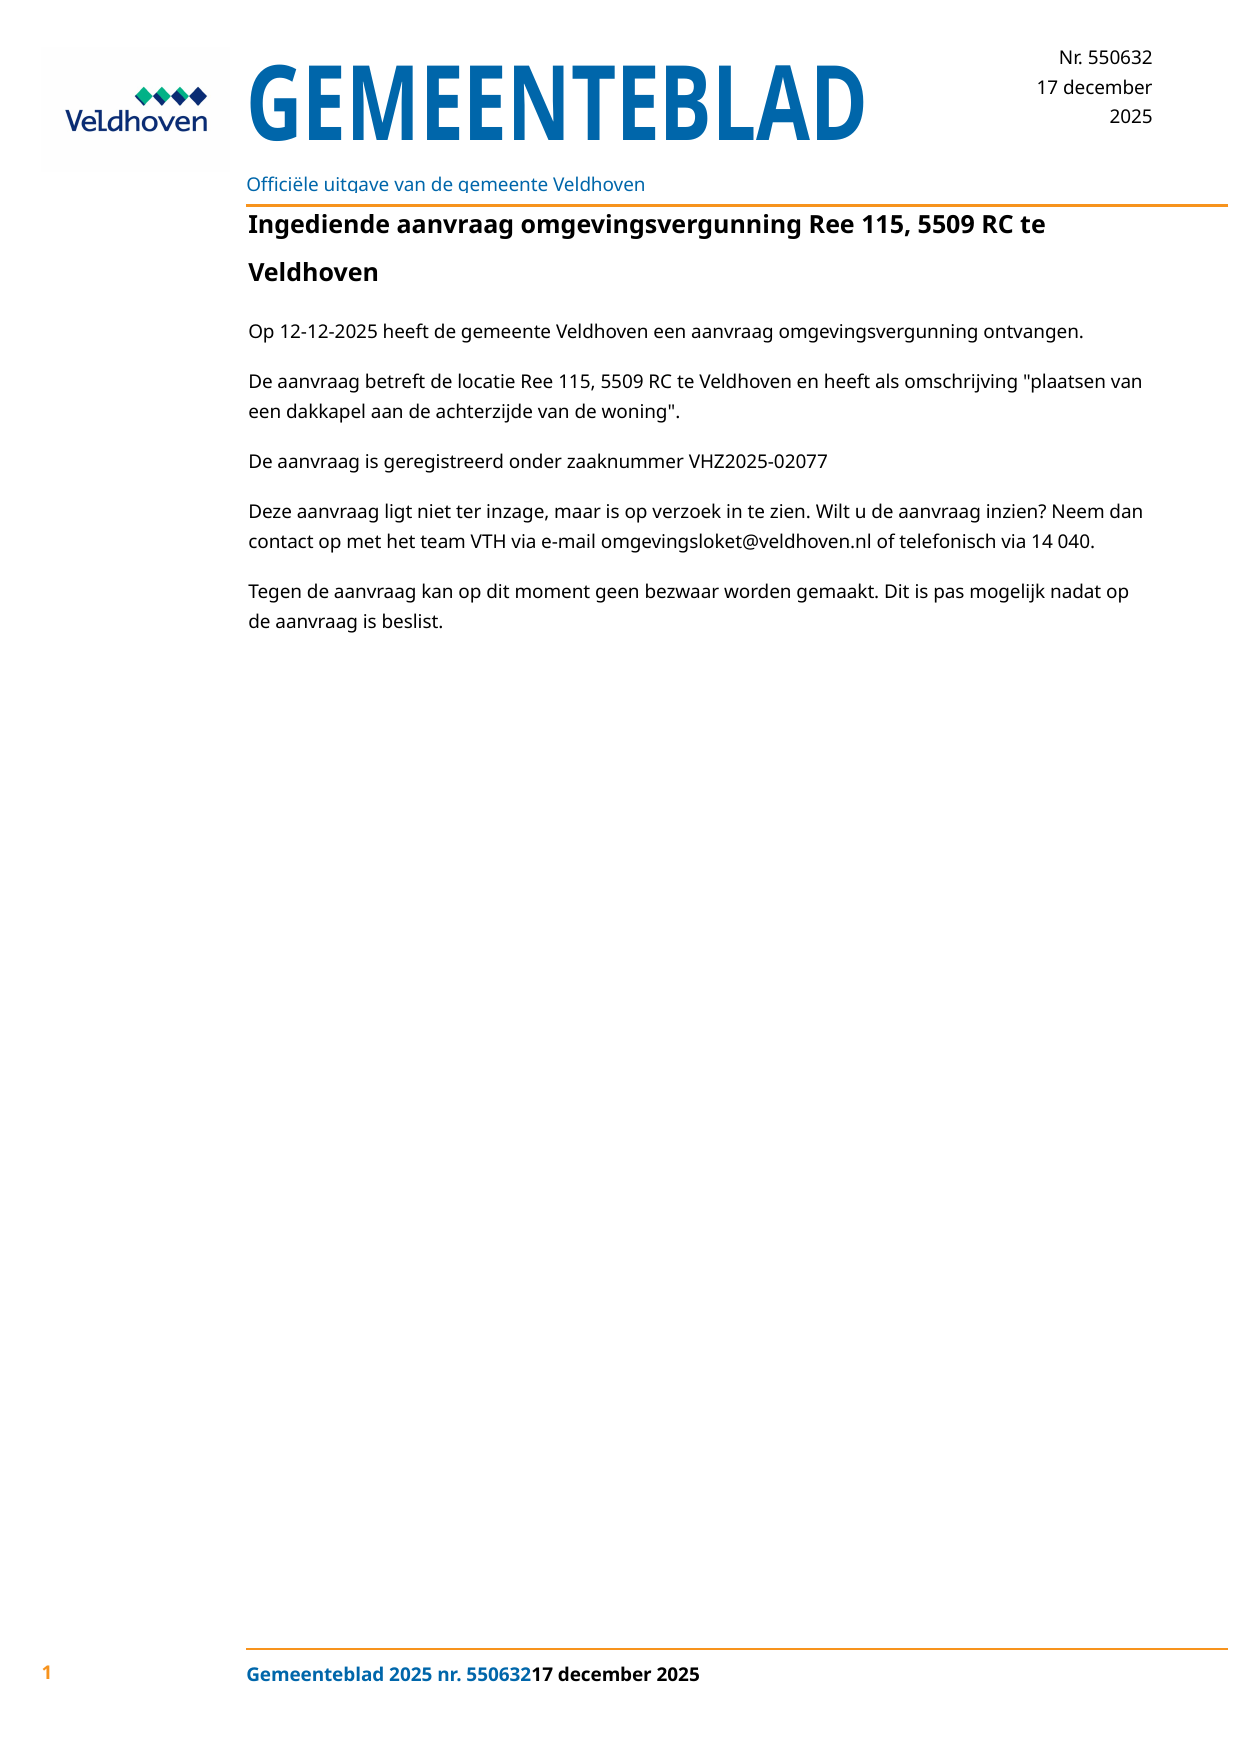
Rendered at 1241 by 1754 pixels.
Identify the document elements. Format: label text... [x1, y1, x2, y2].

text Op 12-12-2025 heeft de gemeente Veldhoven een aanvraag omgevingsvergunning ontvangen. [248, 318, 1152, 344]
text De aanvraag is geregistreerd onder zaaknummer VHZ2025-02077 [248, 448, 1152, 474]
text Ingediende aanvraag omgevingsvergunning Ree 115, 5509 RC te Veldhoven [248, 207, 1152, 288]
picture [41, 47, 231, 172]
text Tegen de aanvraag kan op dit moment geen bezwaar worden gemaakt. Dit is pas mogelijk nadat op de aanvraag is beslist. [248, 579, 1152, 634]
text De aanvraag betreft de locatie Ree 115, 5509 RC te Veldhoven en heeft als omschrijving "plaatsen van een dakkapel aan de achterzijde van de woning". [248, 368, 1152, 424]
text Deze aanvraag ligt niet ter inzage, maar is op verzoek in te zien. Wilt u de aanvraag inzien? Neem dan contact op met het team VTH via e-mail omgevingsloket@veldhoven.nl of telefonisch via 14 040. [248, 499, 1152, 554]
